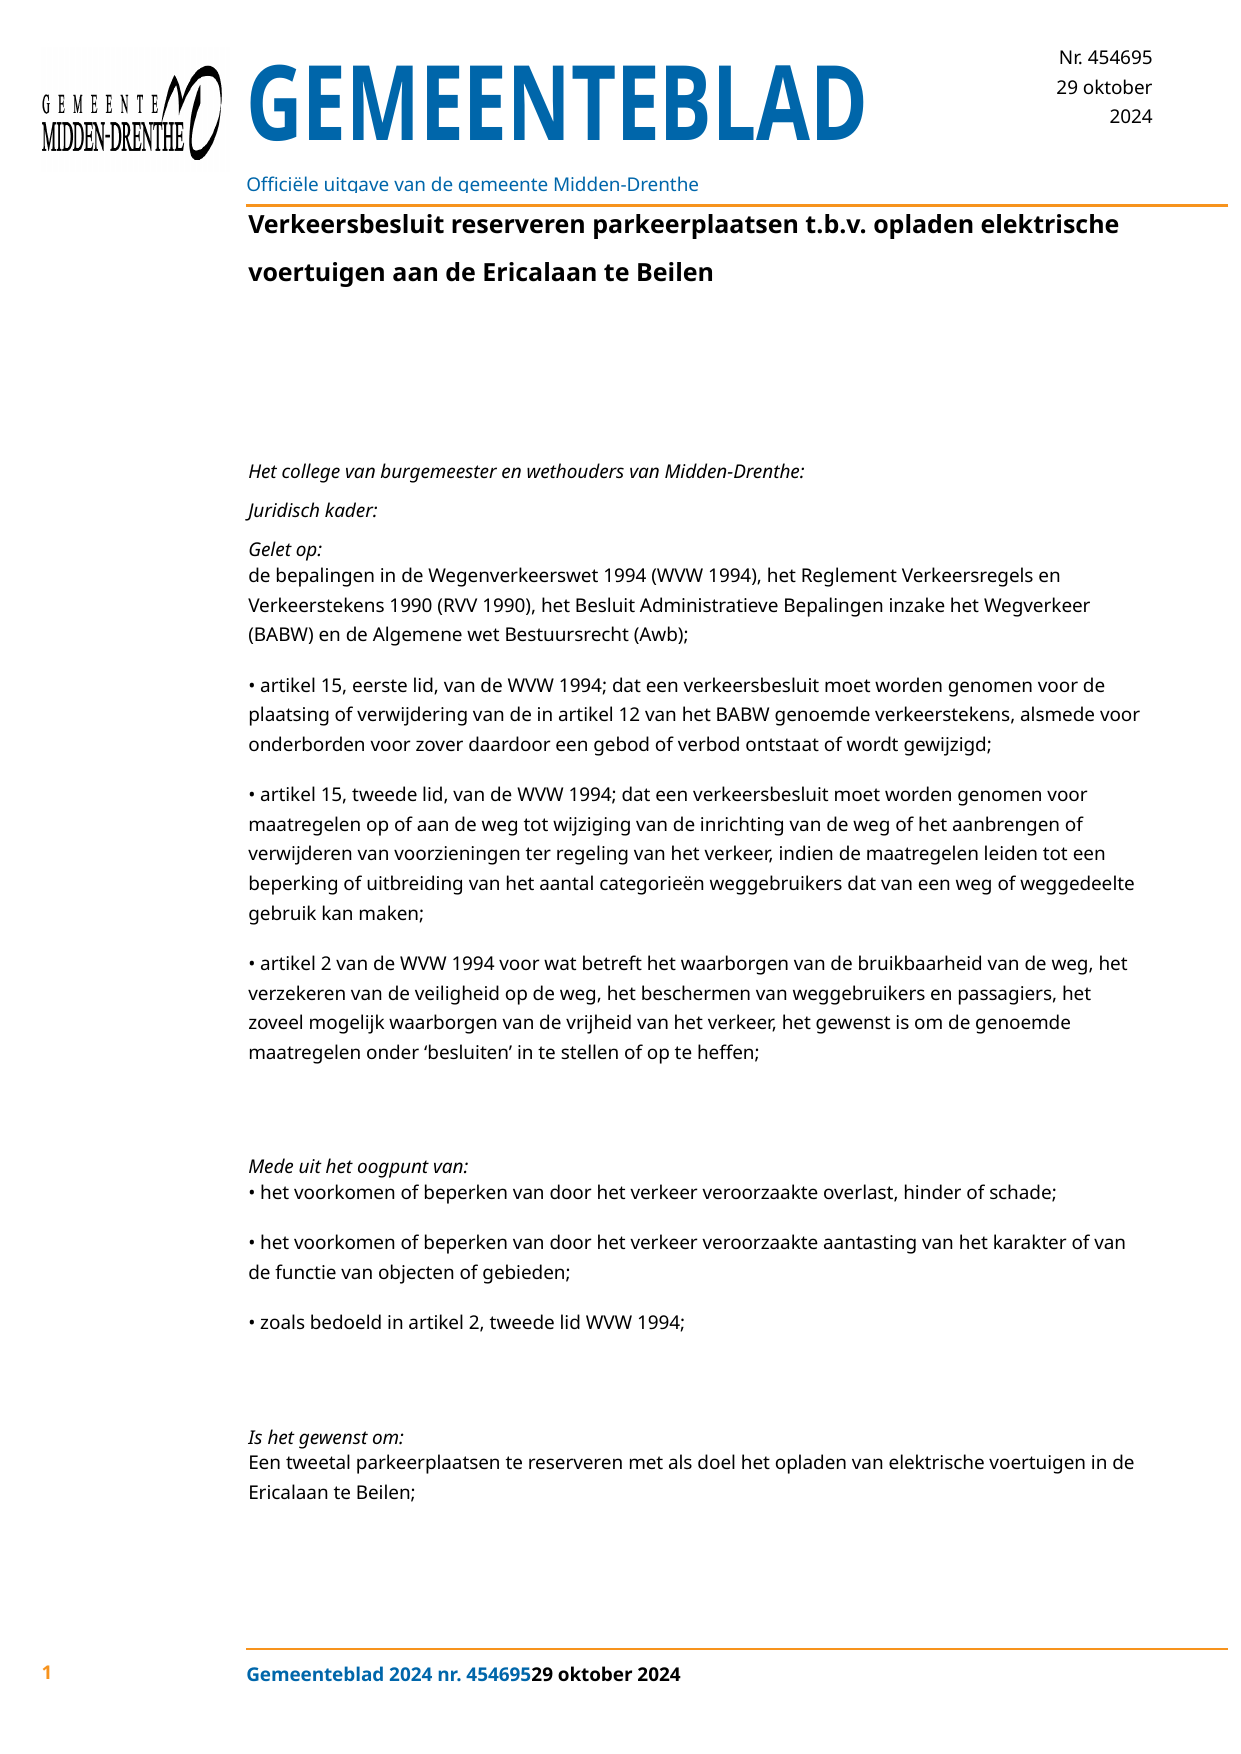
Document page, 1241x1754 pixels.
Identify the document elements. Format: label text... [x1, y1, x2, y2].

text Het college van burgemeester en wethouders van Midden-Drenthe: [248, 458, 1152, 484]
text • artikel 2 van de WVW 1994 voor wat betreft het waarborgen van de bruikbaarheid van de weg, het verzekeren van de veiligheid op de weg, het beschermen van weggebruikers en passagiers, het zoveel mogelijk waarborgen van de vrijheid van het verkeer, het gewenst is om de genoemde maatregelen onder ‘besluiten’ in te stellen of op te heffen; [248, 950, 1152, 1065]
text Een tweetal parkeerplaatsen te reserveren met als doel het opladen van elektrische voertuigen in de Ericalaan te Beilen; [248, 1449, 1152, 1505]
text • artikel 15, tweede lid, van de WVW 1994; dat een verkeersbesluit moet worden genomen voor maatregelen op of aan de weg tot wijziging van de inrichting van de weg of het aanbrengen of verwijderen van voorzieningen ter regeling van het verkeer, indien de maatregelen leiden tot een beperking of uitbreiding van het aantal categorieën weggebruikers dat van een weg of weggedeelte gebruik kan maken; [248, 781, 1152, 926]
text de bepalingen in de Wegenverkeerswet 1994 (WVW 1994), het Reglement Verkeersregels en Verkeerstekens 1990 (RVV 1990), het Besluit Administratieve Bepalingen inzake het Wegverkeer (BABW) en de Algemene wet Bestuursrecht (Awb); [248, 562, 1152, 647]
text Gelet op: [248, 537, 1152, 562]
text Verkeersbesluit reserveren parkeerplaatsen t.b.v. opladen elektrische voertuigen aan de Ericalaan te Beilen [248, 207, 1152, 288]
text Mede uit het oogpunt van: [248, 1153, 1152, 1179]
text Is het gewenst om: [248, 1424, 1152, 1449]
text • artikel 15, eerste lid, van de WVW 1994; dat een verkeersbesluit moet worden genomen voor de plaatsing of verwijdering van de in artikel 12 van het BABW genoemde verkeerstekens, alsmede voor onderborden voor zover daardoor een gebod of verbod ontstaat of wordt gewijzigd; [248, 672, 1152, 757]
picture [41, 47, 231, 172]
text • het voorkomen of beperken van door het verkeer veroorzaakte aantasting van het karakter of van de functie van objecten of gebieden; [248, 1229, 1152, 1285]
text • zoals bedoeld in artikel 2, tweede lid WVW 1994; [248, 1309, 1152, 1335]
text Juridisch kader: [248, 497, 1152, 523]
text • het voorkomen of beperken van door het verkeer veroorzaakte overlast, hinder of schade; [248, 1179, 1152, 1205]
